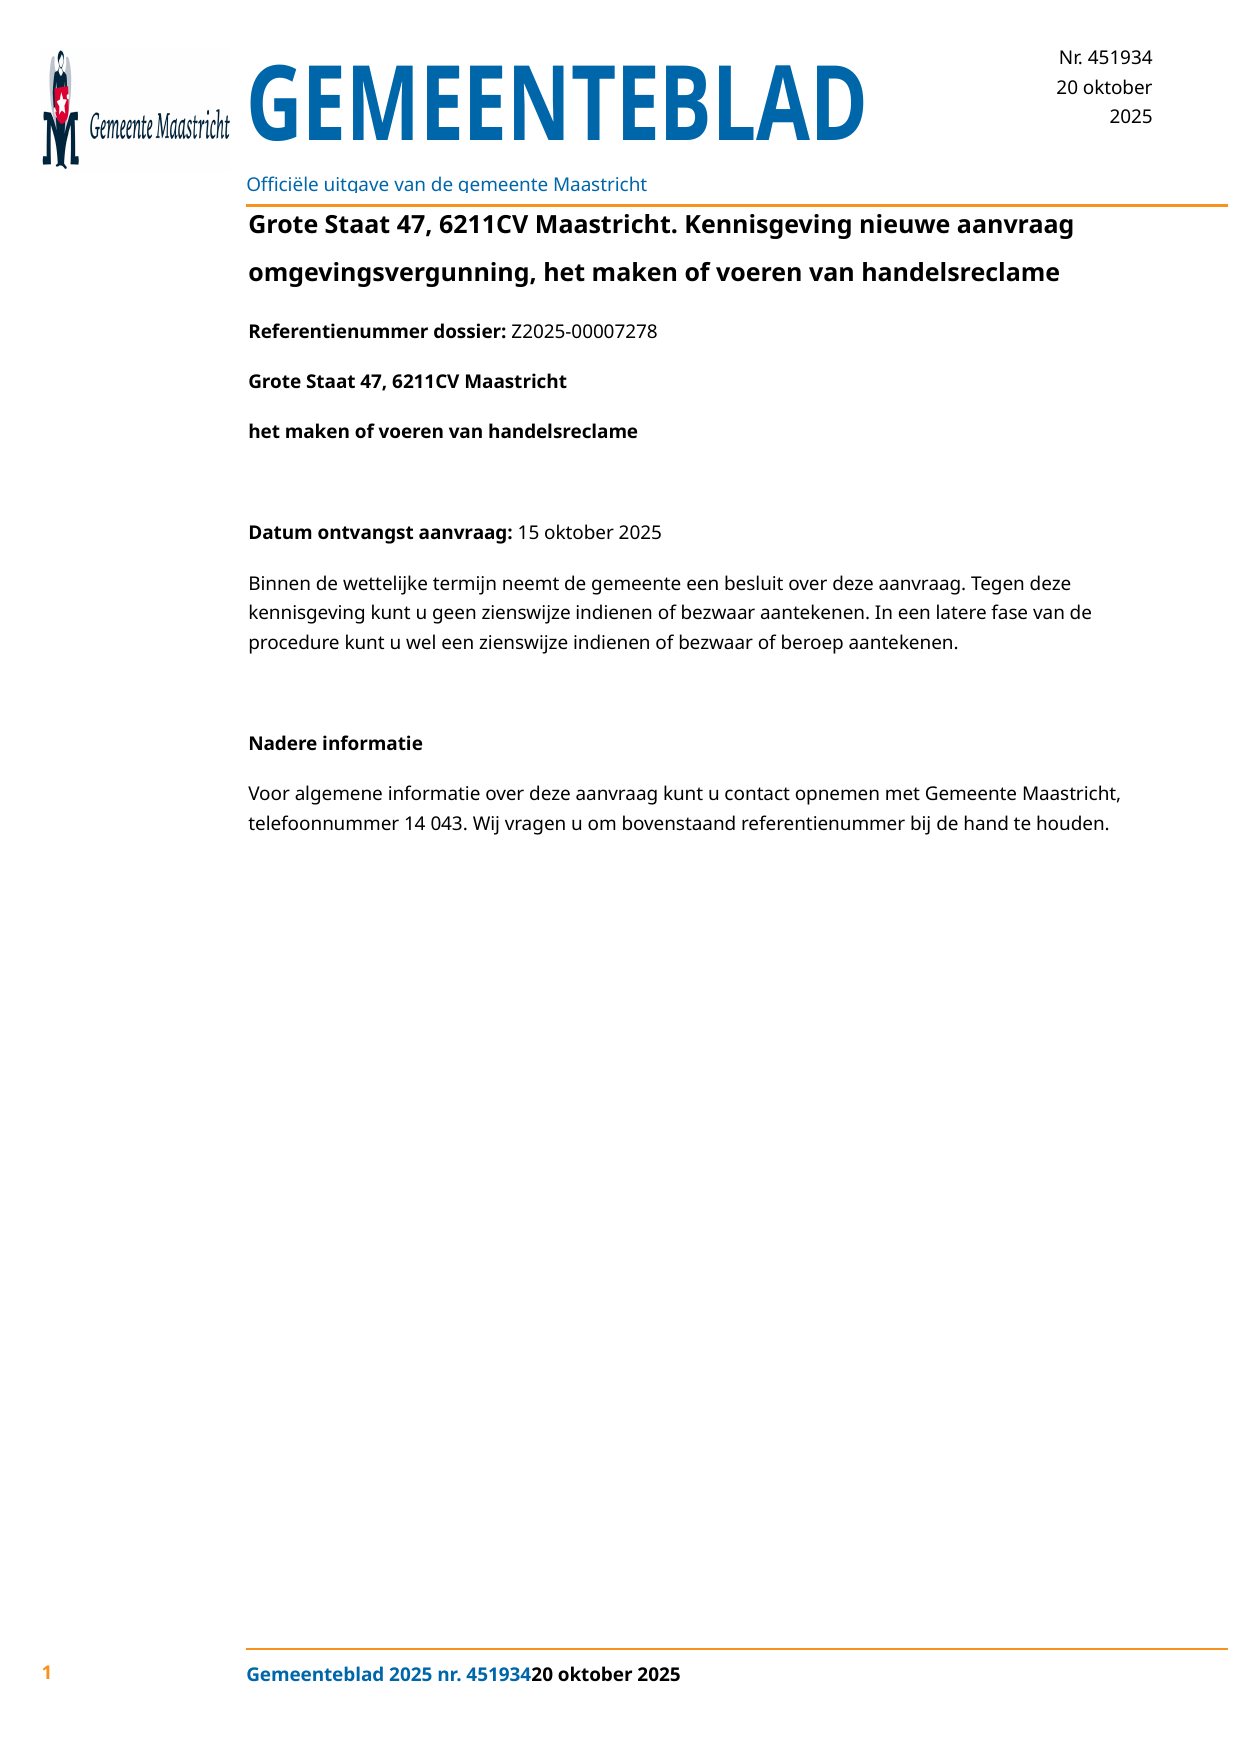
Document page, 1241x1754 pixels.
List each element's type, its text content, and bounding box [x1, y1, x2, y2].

text Binnen de wettelijke termijn neemt de gemeente een besluit over deze aanvraag. Tegen deze kennisgeving kunt u geen zienswijze indienen of bezwaar aantekenen. In een latere fase van de procedure kunt u wel een zienswijze indienen of bezwaar of beroep aantekenen. [248, 570, 1152, 655]
text Grote Staat 47, 6211CV Maastricht [248, 368, 1152, 394]
text Datum ontvangst aanvraag: 15 oktober 2025 [248, 519, 1152, 545]
text Voor algemene informatie over deze aanvraag kunt u contact opnemen met Gemeente Maastricht, telefoonnummer 14 043. Wij vragen u om bovenstaand referentienummer bij de hand te houden. [248, 780, 1152, 836]
text Nadere informatie [248, 730, 1152, 756]
picture [41, 47, 231, 172]
text het maken of voeren van handelsreclame [248, 419, 1152, 444]
text Referentienummer dossier: Z2025-00007278 [248, 318, 1152, 344]
text Grote Staat 47, 6211CV Maastricht. Kennisgeving nieuwe aanvraag omgevingsvergunning, het maken of voeren van handelsreclame [248, 207, 1152, 288]
